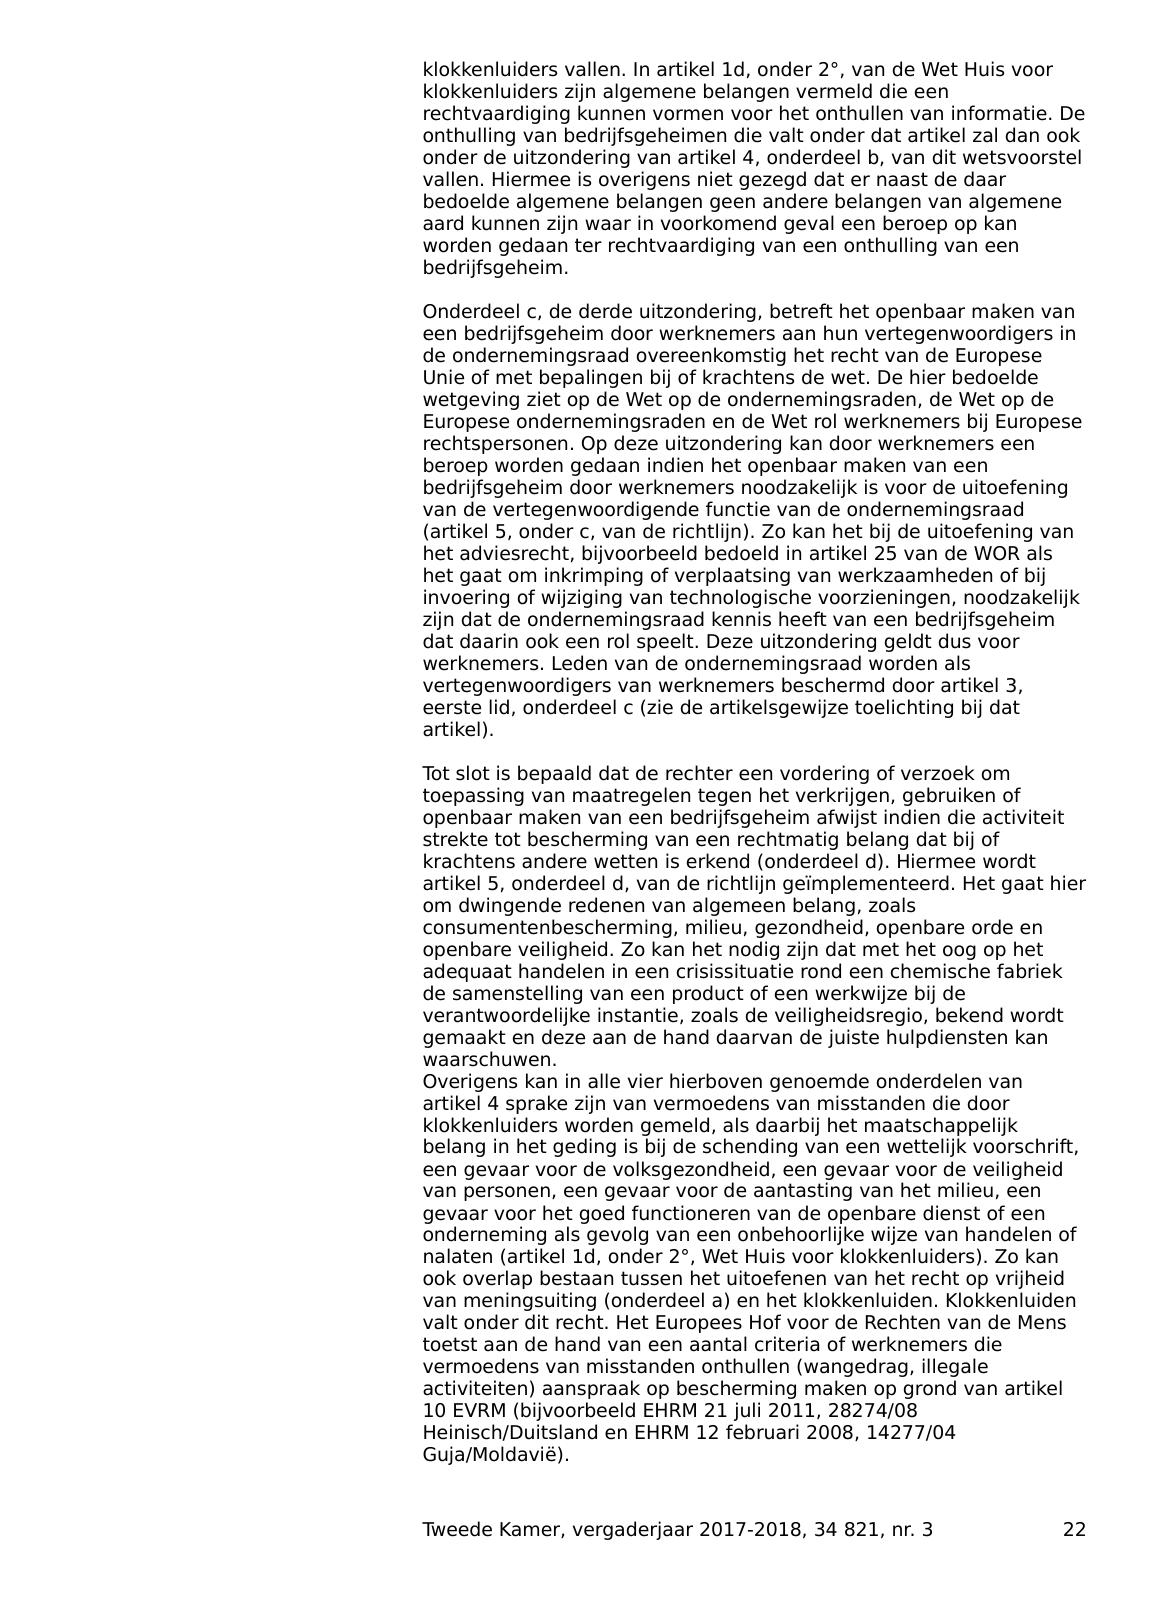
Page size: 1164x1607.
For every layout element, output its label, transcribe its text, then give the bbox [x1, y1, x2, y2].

text klokkenluiders vallen. In artikel 1d, onder 2°, van de Wet Huis voor klokkenluiders zijn algemene belangen vermeld die een rechtvaardiging kunnen vormen voor het onthullen van informatie. De onthulling van bedrijfsgeheimen die valt onder dat artikel zal dan ook onder de uitzondering van artikel 4, onderdeel b, van dit wetsvoorstel vallen. Hiermee is overigens niet gezegd dat er naast de daar bedoelde algemene belangen geen andere belangen van algemene aard kunnen zijn waar in voorkomend geval een beroep op kan worden gedaan ter rechtvaardiging van een onthulling van een bedrijfsgeheim. [422, 59, 1087, 279]
text Overigens kan in alle vier hierboven genoemde onderdelen van artikel 4 sprake zijn van vermoedens van misstanden die door klokkenluiders worden gemeld, als daarbij het maatschappelijk belang in het geding is bij de schending van een wettelijk voorschrift, een gevaar voor de volksgezondheid, een gevaar voor de veiligheid van personen, een gevaar voor de aantasting van het milieu, een gevaar voor het goed functioneren van de openbare dienst of een onderneming als gevolg van een onbehoorlijke wijze van handelen of nalaten (artikel 1d, onder 2°, Wet Huis voor klokkenluiders). Zo kan ook overlap bestaan tussen het uitoefenen van het recht op vrijheid van meningsuiting (onderdeel a) en het klokkenluiden. Klokkenluiden valt onder dit recht. Het Europees Hof voor de Rechten van de Mens toetst aan de hand van een aantal criteria of werknemers die vermoedens van misstanden onthullen (wangedrag, illegale activiteiten) aanspraak op bescherming maken op grond van artikel 10 EVRM (bijvoorbeeld EHRM 21 juli 2011, 28274/08 Heinisch/Duitsland en EHRM 12 februari 2008, 14277/04 Guja/Moldavië). [422, 1071, 1087, 1466]
text Tot slot is bepaald dat de rechter een vordering of verzoek om toepassing van maatregelen tegen het verkrijgen, gebruiken of openbaar maken van een bedrijfsgeheim afwijst indien die activiteit strekte tot bescherming van een rechtmatig belang dat bij of krachtens andere wetten is erkend (onderdeel d). Hiermee wordt artikel 5, onderdeel d, van de richtlijn geïmplementeerd. Het gaat hier om dwingende redenen van algemeen belang, zoals consumentenbescherming, milieu, gezondheid, openbare orde en openbare veiligheid. Zo kan het nodig zijn dat met het oog op het adequaat handelen in een crisissituatie rond een chemische fabriek de samenstelling van een product of een werkwijze bij de verantwoordelijke instantie, zoals de veiligheidsregio, bekend wordt gemaakt en deze aan de hand daarvan de juiste hulpdiensten kan waarschuwen. [422, 763, 1087, 1071]
text Onderdeel c, de derde uitzondering, betreft het openbaar maken van een bedrijfsgeheim door werknemers aan hun vertegenwoordigers in de ondernemingsraad overeenkomstig het recht van de Europese Unie of met bepalingen bij of krachtens de wet. De hier bedoelde wetgeving ziet op de Wet op de ondernemingsraden, de Wet op de Europese ondernemingsraden en de Wet rol werknemers bij Europese rechtspersonen. Op deze uitzondering kan door werknemers een beroep worden gedaan indien het openbaar maken van een bedrijfsgeheim door werknemers noodzakelijk is voor de uitoefening van de vertegenwoordigende functie van de ondernemingsraad (artikel 5, onder c, van de richtlijn). Zo kan het bij de uitoefening van het adviesrecht, bijvoorbeeld bedoeld in artikel 25 van de WOR als het gaat om inkrimping of verplaatsing van werkzaamheden of bij invoering of wijziging van technologische voorzieningen, noodzakelijk zijn dat de ondernemingsraad kennis heeft van een bedrijfsgeheim dat daarin ook een rol speelt. Deze uitzondering geldt dus voor werknemers. Leden van de ondernemingsraad worden als vertegenwoordigers van werknemers beschermd door artikel 3, eerste lid, onderdeel c (zie de artikelsgewijze toelichting bij dat artikel). [422, 301, 1087, 741]
